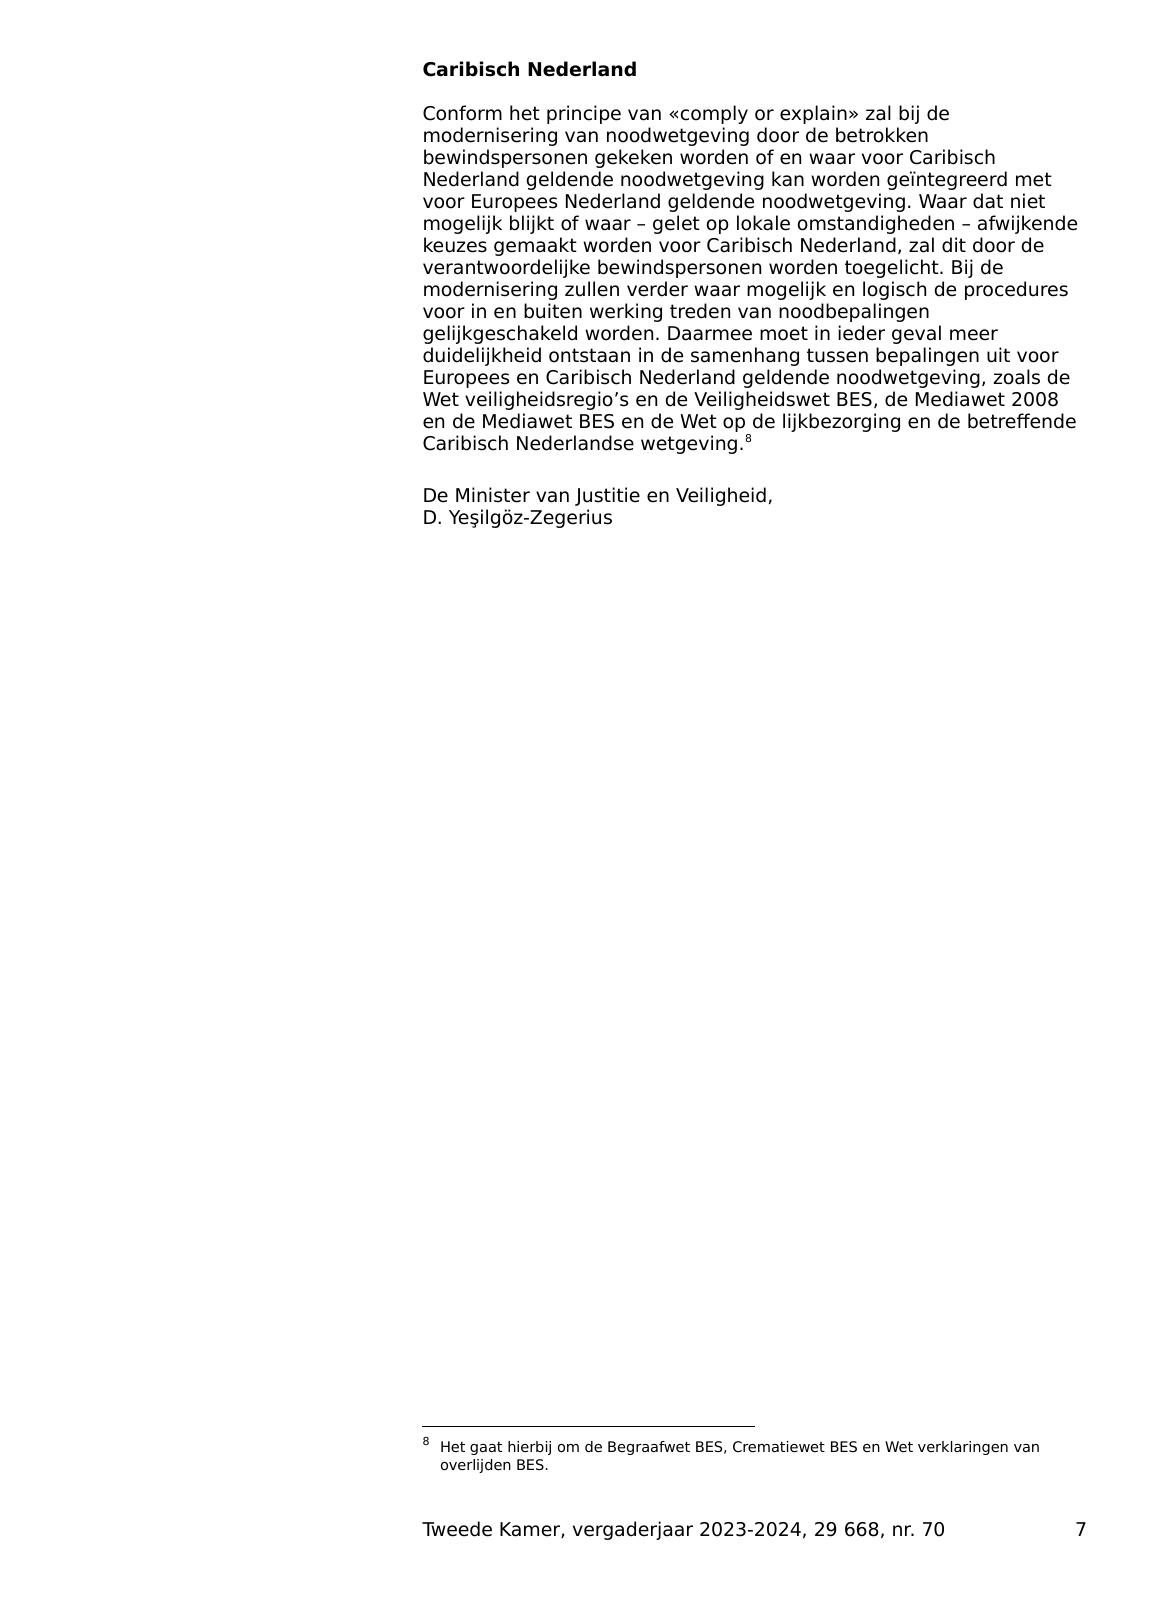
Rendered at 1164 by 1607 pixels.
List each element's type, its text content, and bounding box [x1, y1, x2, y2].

subtitle Caribisch Nederland [422, 59, 1087, 81]
text De Minister van Justitie en Veiligheid, D. Yeşilgöz-Zegerius [422, 485, 1087, 529]
text Het gaat hierbij om de Begraafwet BES, Crematiewet BES en Wet verklaringen van overlijden BES. [422, 1435, 1087, 1474]
text Conform het principe van «comply or explain» zal bij de modernisering van noodwetgeving door de betrokken bewindspersonen gekeken worden of en waar voor Caribisch Nederland geldende noodwetgeving kan worden geïntegreerd met voor Europees Nederland geldende noodwetgeving. Waar dat niet mogelijk blijkt of waar – gelet op lokale omstandigheden – afwijkende keuzes gemaakt worden voor Caribisch Nederland, zal dit door de verantwoordelijke bewindspersonen worden toegelicht. Bij de modernisering zullen verder waar mogelijk en logisch de procedures voor in en buiten werking treden van noodbepalingen gelijkgeschakeld worden. Daarmee moet in ieder geval meer duidelijkheid ontstaan in de samenhang tussen bepalingen uit voor Europees en Caribisch Nederland geldende noodwetgeving, zoals de Wet veiligheidsregio’s en de Veiligheidswet BES, de Mediawet 2008 en de Mediawet BES en de Wet op de lijkbezorging en de betreffende Caribisch Nederlandse wetgeving. [422, 103, 1087, 455]
